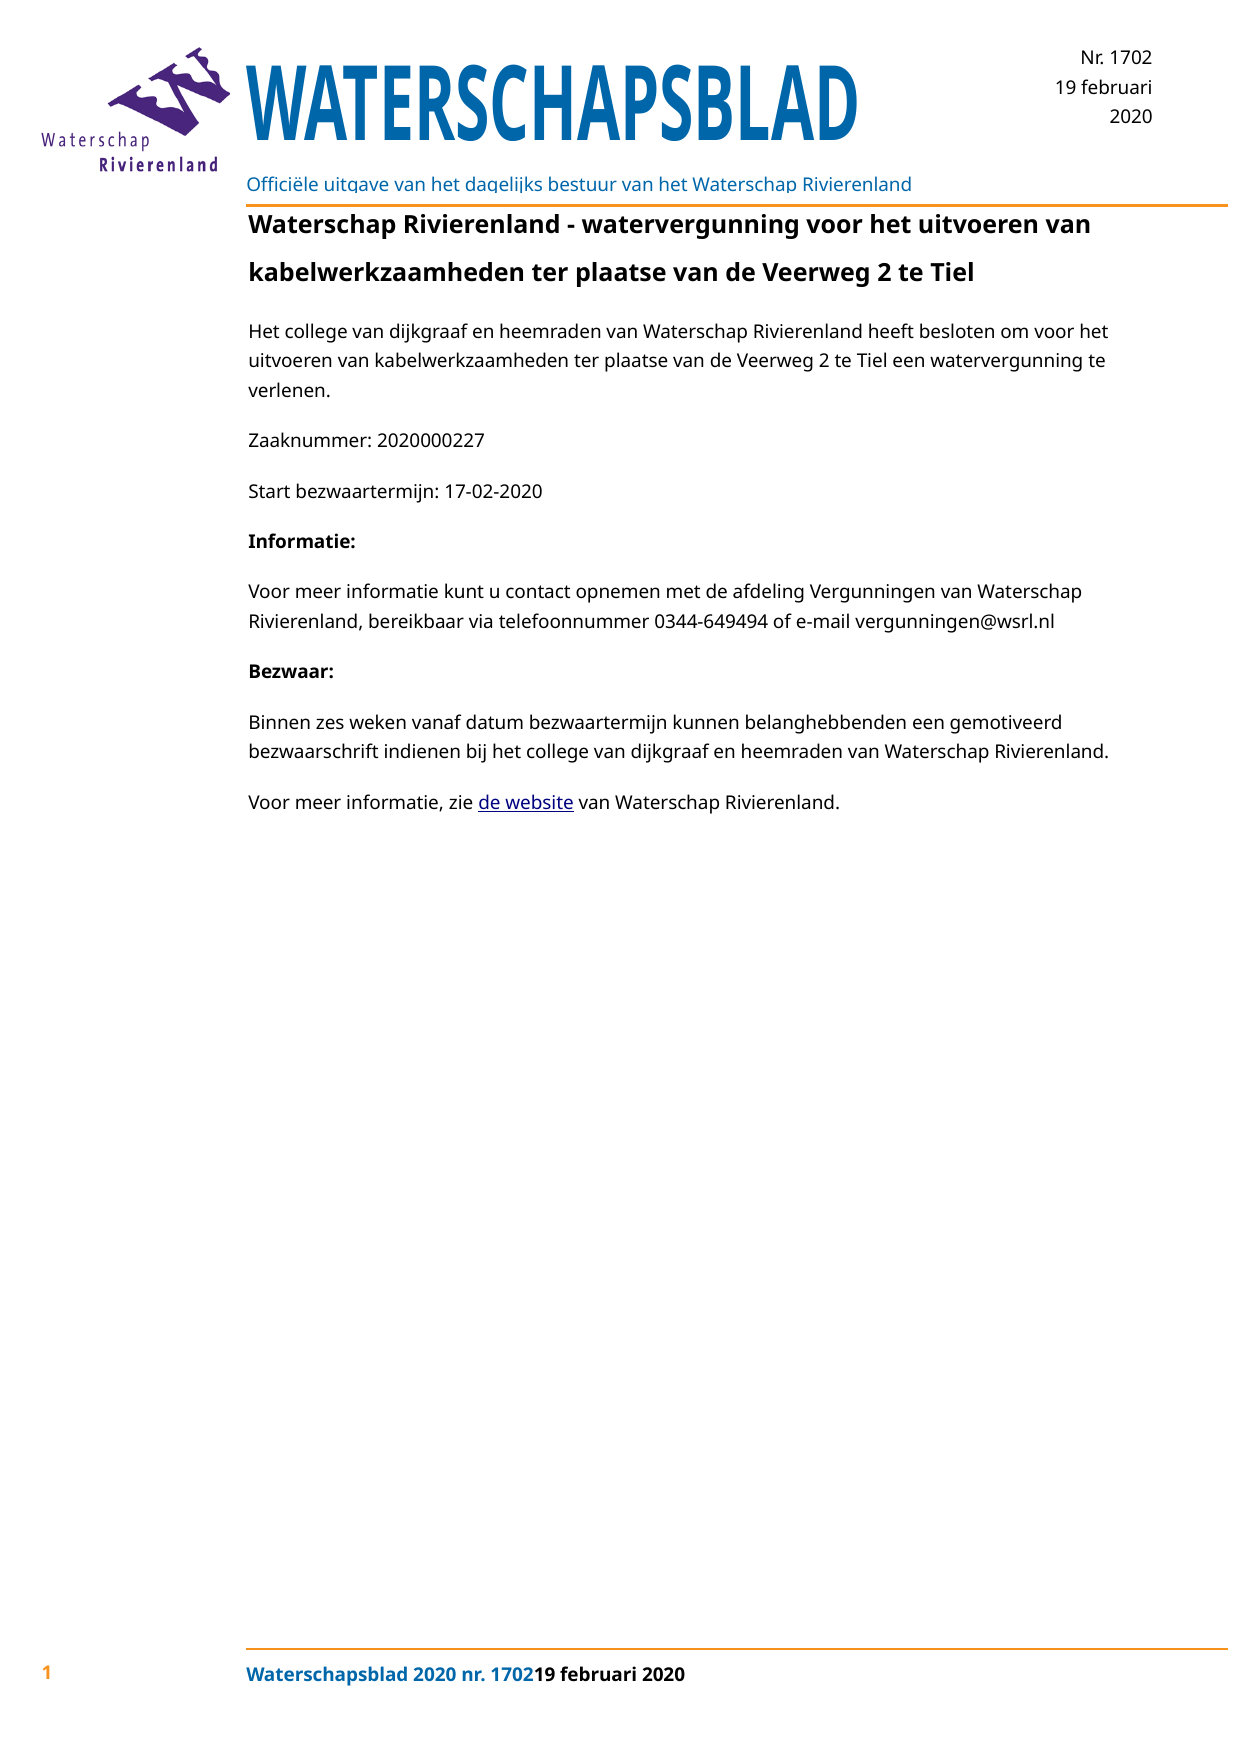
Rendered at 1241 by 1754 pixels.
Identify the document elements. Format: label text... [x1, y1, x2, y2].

text Informatie: [248, 528, 1152, 554]
text Zaaknummer: 2020000227 [248, 427, 1152, 453]
text Voor meer informatie, zie de website van Waterschap Rivierenland. [248, 789, 1152, 815]
text Start bezwaartermijn: 17-02-2020 [248, 478, 1152, 504]
text Bezwaar: [248, 659, 1152, 684]
text Voor meer informatie kunt u contact opnemen met de afdeling Vergunningen van Waterschap Rivierenland, bereikbaar via telefoonnummer 0344-649494 of e-mail vergunningen@wsrl.nl [248, 579, 1152, 634]
text Het college van dijkgraaf en heemraden van Waterschap Rivierenland heeft besloten om voor het uitvoeren van kabelwerkzaamheden ter plaatse van de Veerweg 2 te Tiel een watervergunning te verlenen. [248, 318, 1152, 403]
text Binnen zes weken vanaf datum bezwaartermijn kunnen belanghebbenden een gemotiveerd bezwaarschrift indienen bij het college van dijkgraaf en heemraden van Waterschap Rivierenland. [248, 709, 1152, 764]
text Waterschap Rivierenland - watervergunning voor het uitvoeren van kabelwerkzaamheden ter plaatse van de Veerweg 2 te Tiel [248, 207, 1152, 288]
picture [41, 47, 231, 172]
